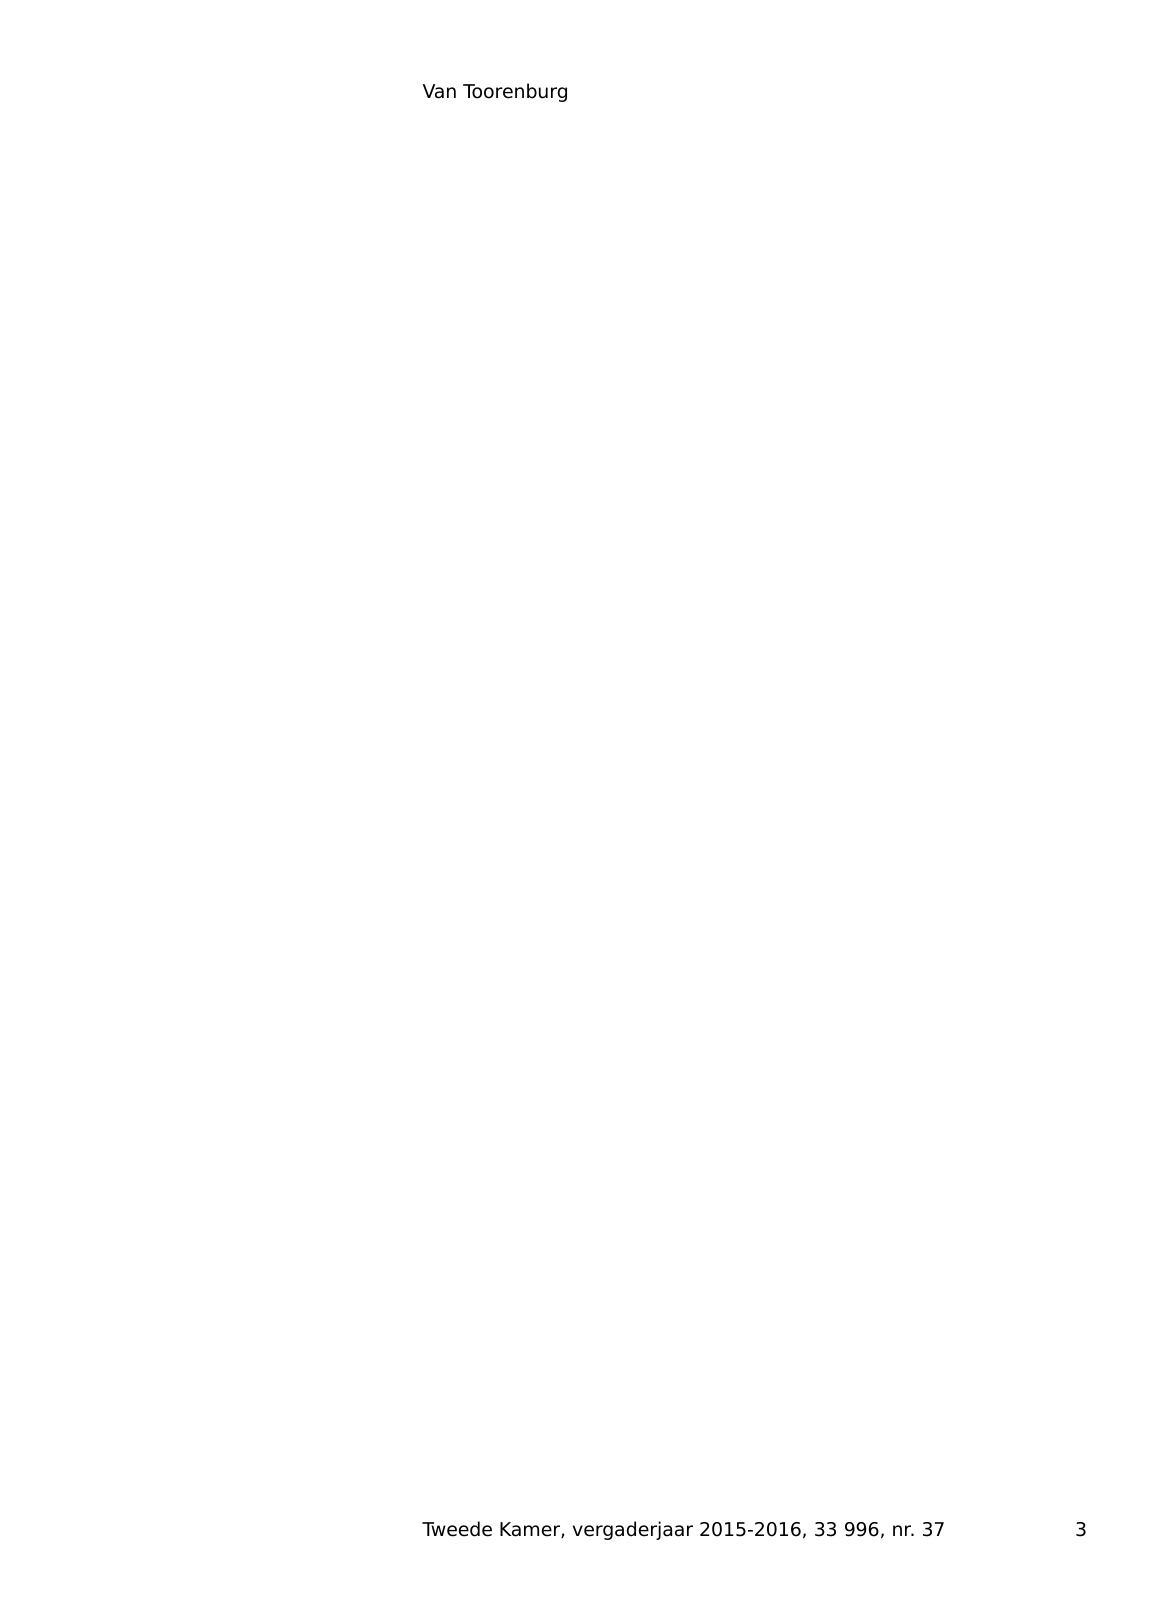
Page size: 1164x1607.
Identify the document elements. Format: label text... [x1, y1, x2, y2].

text Van Toorenburg [422, 59, 1087, 103]
